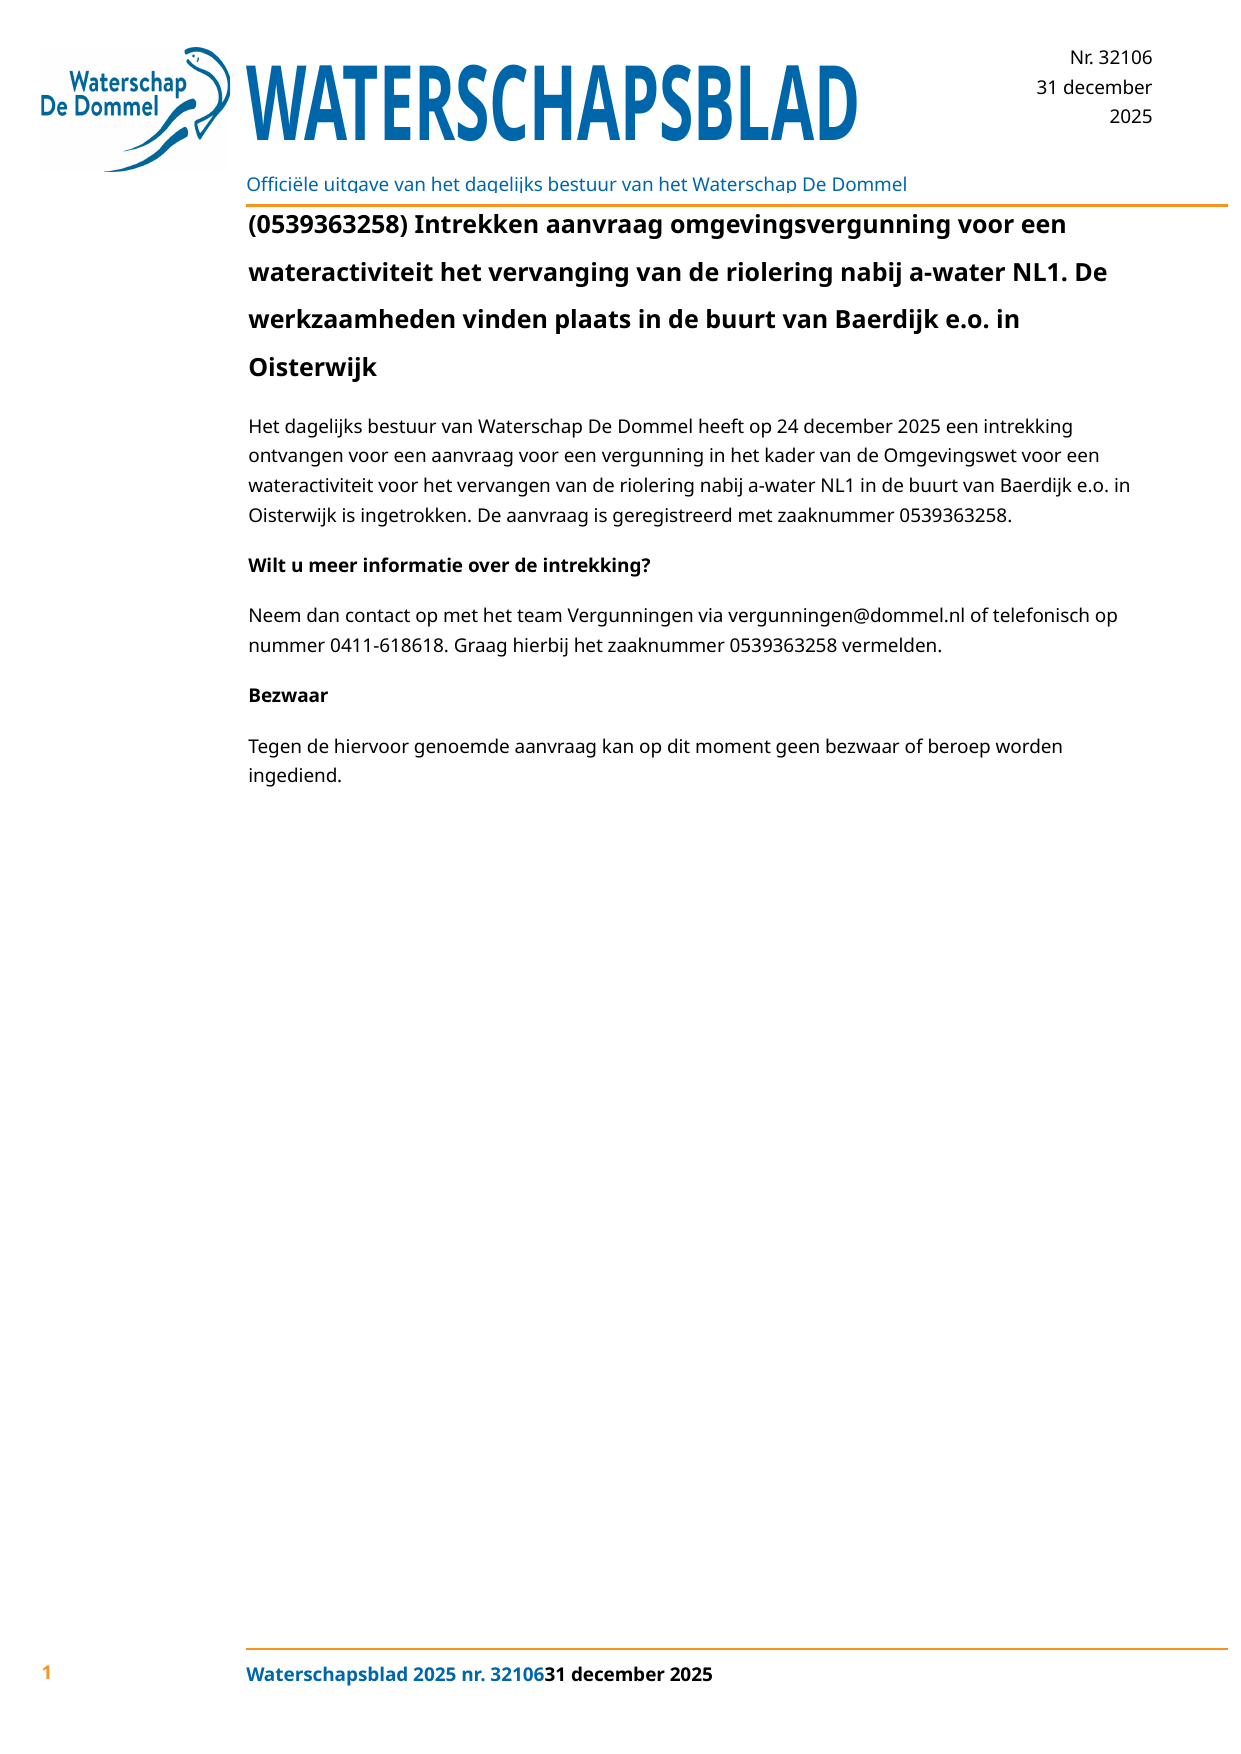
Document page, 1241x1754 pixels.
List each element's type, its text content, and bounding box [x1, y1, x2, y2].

text Wilt u meer informatie over de intrekking? [248, 552, 1152, 578]
picture [41, 47, 231, 172]
text Het dagelijks bestuur van Waterschap De Dommel heeft op 24 december 2025 een intrekking ontvangen voor een aanvraag voor een vergunning in het kader van de Omgevingswet voor een wateractiviteit voor het vervangen van de riolering nabij a-water NL1 in de buurt van Baerdijk e.o. in Oisterwijk is ingetrokken. De aanvraag is geregistreerd met zaaknummer 0539363258. [248, 413, 1152, 528]
text Bezwaar [248, 683, 1152, 708]
text (0539363258) Intrekken aanvraag omgevingsvergunning voor een wateractiviteit het vervanging van de riolering nabij a-water NL1. De werkzaamheden vinden plaats in de buurt van Baerdijk e.o. in Oisterwijk [248, 207, 1152, 384]
picture [198, 118, 210, 131]
text Tegen de hiervoor genoemde aanvraag kan op dit moment geen bezwaar of beroep worden ingediend. [248, 733, 1152, 788]
picture [204, 47, 231, 76]
picture [45, 99, 51, 111]
text Neem dan contact op met het team Vergunningen via vergunningen@dommel.nl of telefonisch op nummer 0411-618618. Graag hierbij het zaaknummer 0539363258 vermelden. [248, 603, 1152, 658]
